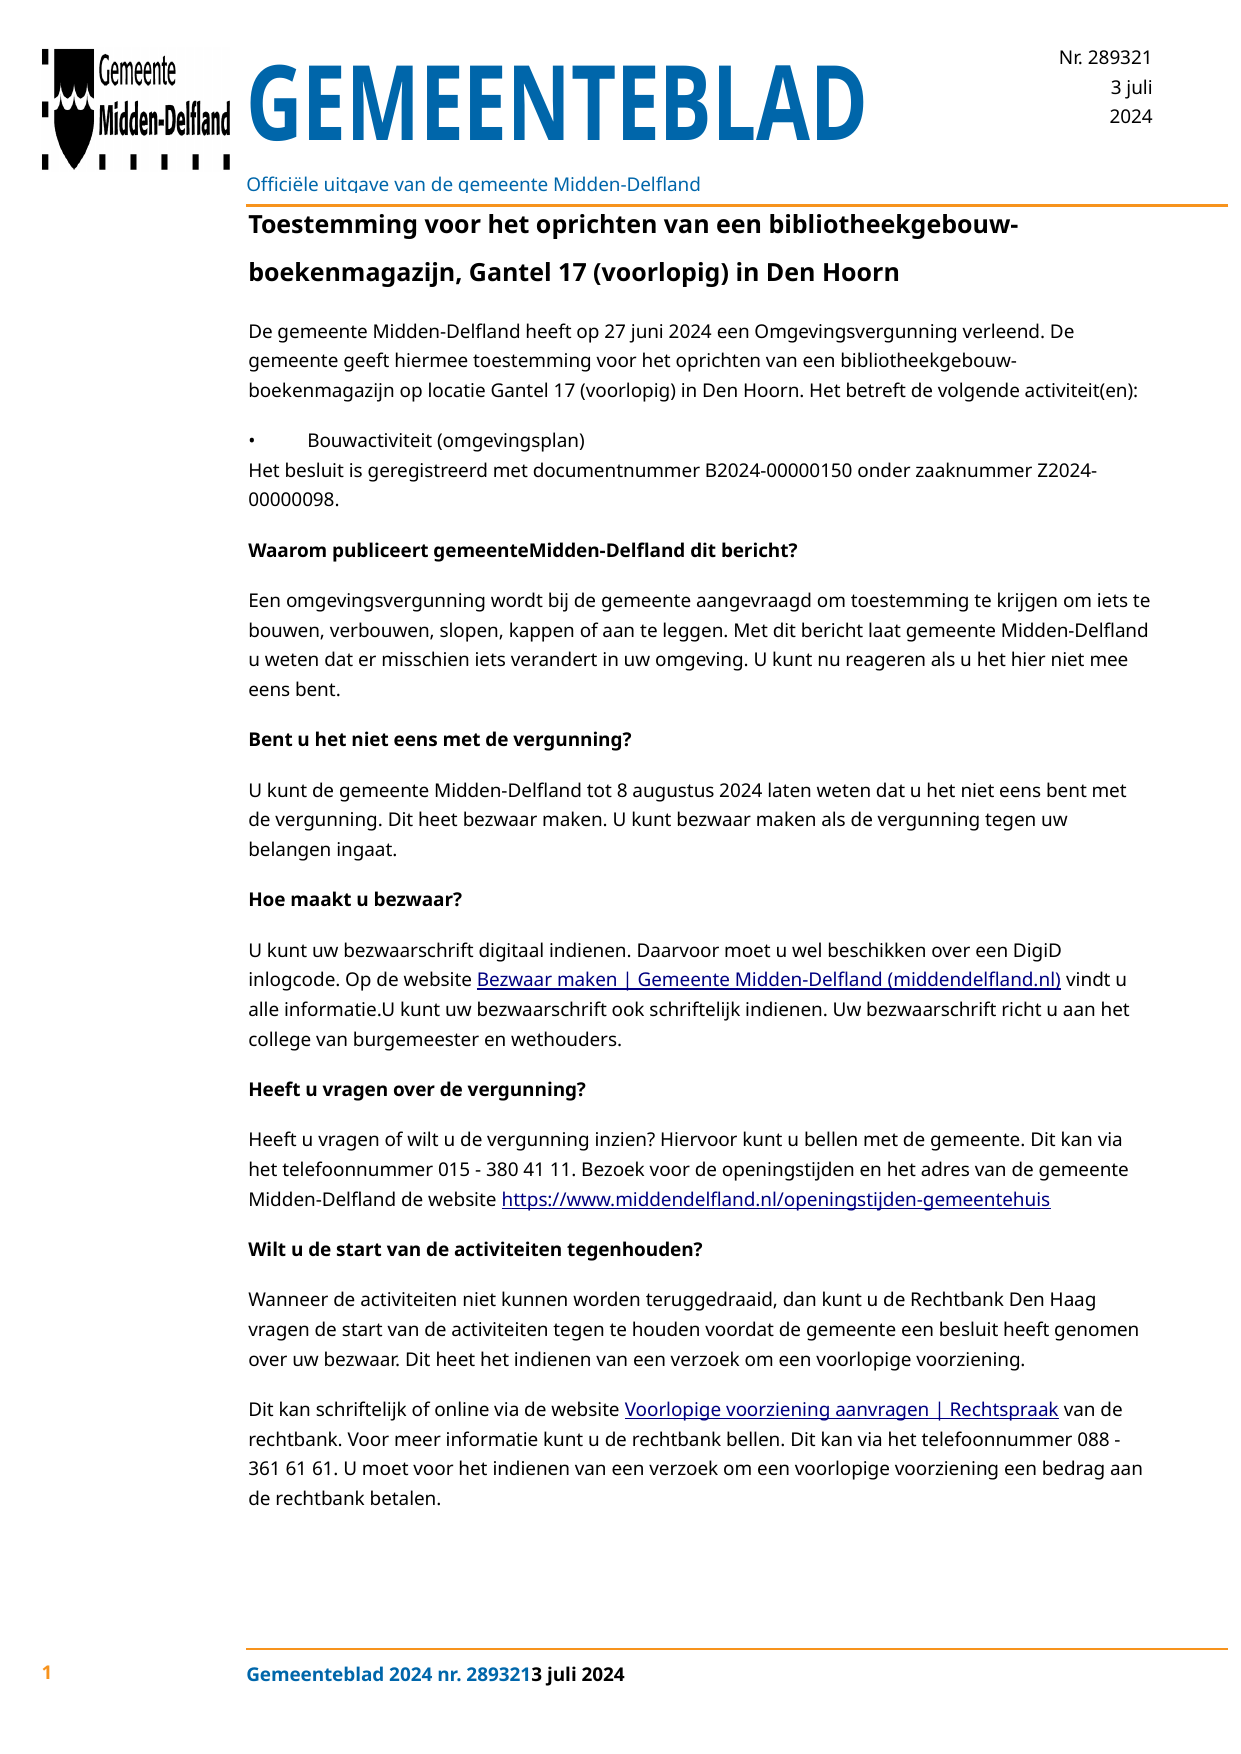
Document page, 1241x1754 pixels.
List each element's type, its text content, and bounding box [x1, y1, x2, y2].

text De gemeente Midden-Delfland heeft op 27 juni 2024 een Omgevingsvergunning verleend. De gemeente geeft hiermee toestemming voor het oprichten van een bibliotheekgebouw-boekenmagazijn op locatie Gantel 17 (voorlopig) in Den Hoorn. Het betreft de volgende activiteit(en): [248, 318, 1152, 403]
text Wilt u de start van de activiteiten tegenhouden? [248, 1236, 1152, 1262]
text Toestemming voor het oprichten van een bibliotheekgebouw-boekenmagazijn, Gantel 17 (voorlopig) in Den Hoorn [248, 207, 1152, 288]
text Het besluit is geregistreerd met documentnummer B2024-00000150 onder zaaknummer Z2024-00000098. [248, 457, 1152, 512]
text Wanneer de activiteiten niet kunnen worden teruggedraaid, dan kunt u de Rechtbank Den Haag vragen de start van de activiteiten tegen te houden voordat de gemeente een besluit heeft genomen over uw bezwaar. Dit heet het indienen van een verzoek om een voorlopige voorziening. [248, 1287, 1152, 1372]
text Een omgevingsvergunning wordt bij de gemeente aangevraagd om toestemming te krijgen om iets te bouwen, verbouwen, slopen, kappen of aan te leggen. Met dit bericht laat gemeente Midden-Delfland u weten dat er misschien iets verandert in uw omgeving. U kunt nu reageren als u het hier niet mee eens bent. [248, 587, 1152, 702]
text U kunt de gemeente Midden-Delfland tot 8 augustus 2024 laten weten dat u het niet eens bent met de vergunning. Dit heet bezwaar maken. U kunt bezwaar maken als de vergunning tegen uw belangen ingaat. [248, 777, 1152, 862]
text Waarom publiceert gemeenteMidden-Delfland dit bericht? [248, 537, 1152, 563]
text Hoe maakt u bezwaar? [248, 887, 1152, 912]
text Bent u het niet eens met de vergunning? [248, 727, 1152, 752]
picture [41, 47, 231, 172]
text Heeft u vragen over de vergunning? [248, 1076, 1152, 1102]
text U kunt uw bezwaarschrift digitaal indienen. Daarvoor moet u wel beschikken over een DigiD inlogcode. Op de website Bezwaar maken | Gemeente Midden-Delfland (middendelfland.nl) vindt u alle informatie.U kunt uw bezwaarschrift ook schriftelijk indienen. Uw bezwaarschrift richt u aan het college van burgemeester en wethouders. [248, 937, 1152, 1052]
list Bouwactiviteit (omgevingsplan) [248, 427, 1152, 453]
text Heeft u vragen of wilt u de vergunning inzien? Hiervoor kunt u bellen met de gemeente. Dit kan via het telefoonnummer 015 - 380 41 11. Bezoek voor de openingstijden en het adres van de gemeente Midden-Delfland de website https://www.middendelfland.nl/openingstijden-gemeentehuis [248, 1127, 1152, 1212]
text Dit kan schriftelijk of online via de website Voorlopige voorziening aanvragen | Rechtspraak van de rechtbank. Voor meer informatie kunt u de rechtbank bellen. Dit kan via het telefoonnummer 088 - 361 61 61. U moet voor het indienen van een verzoek om een voorlopige voorziening een bedrag aan de rechtbank betalen. [248, 1396, 1152, 1511]
